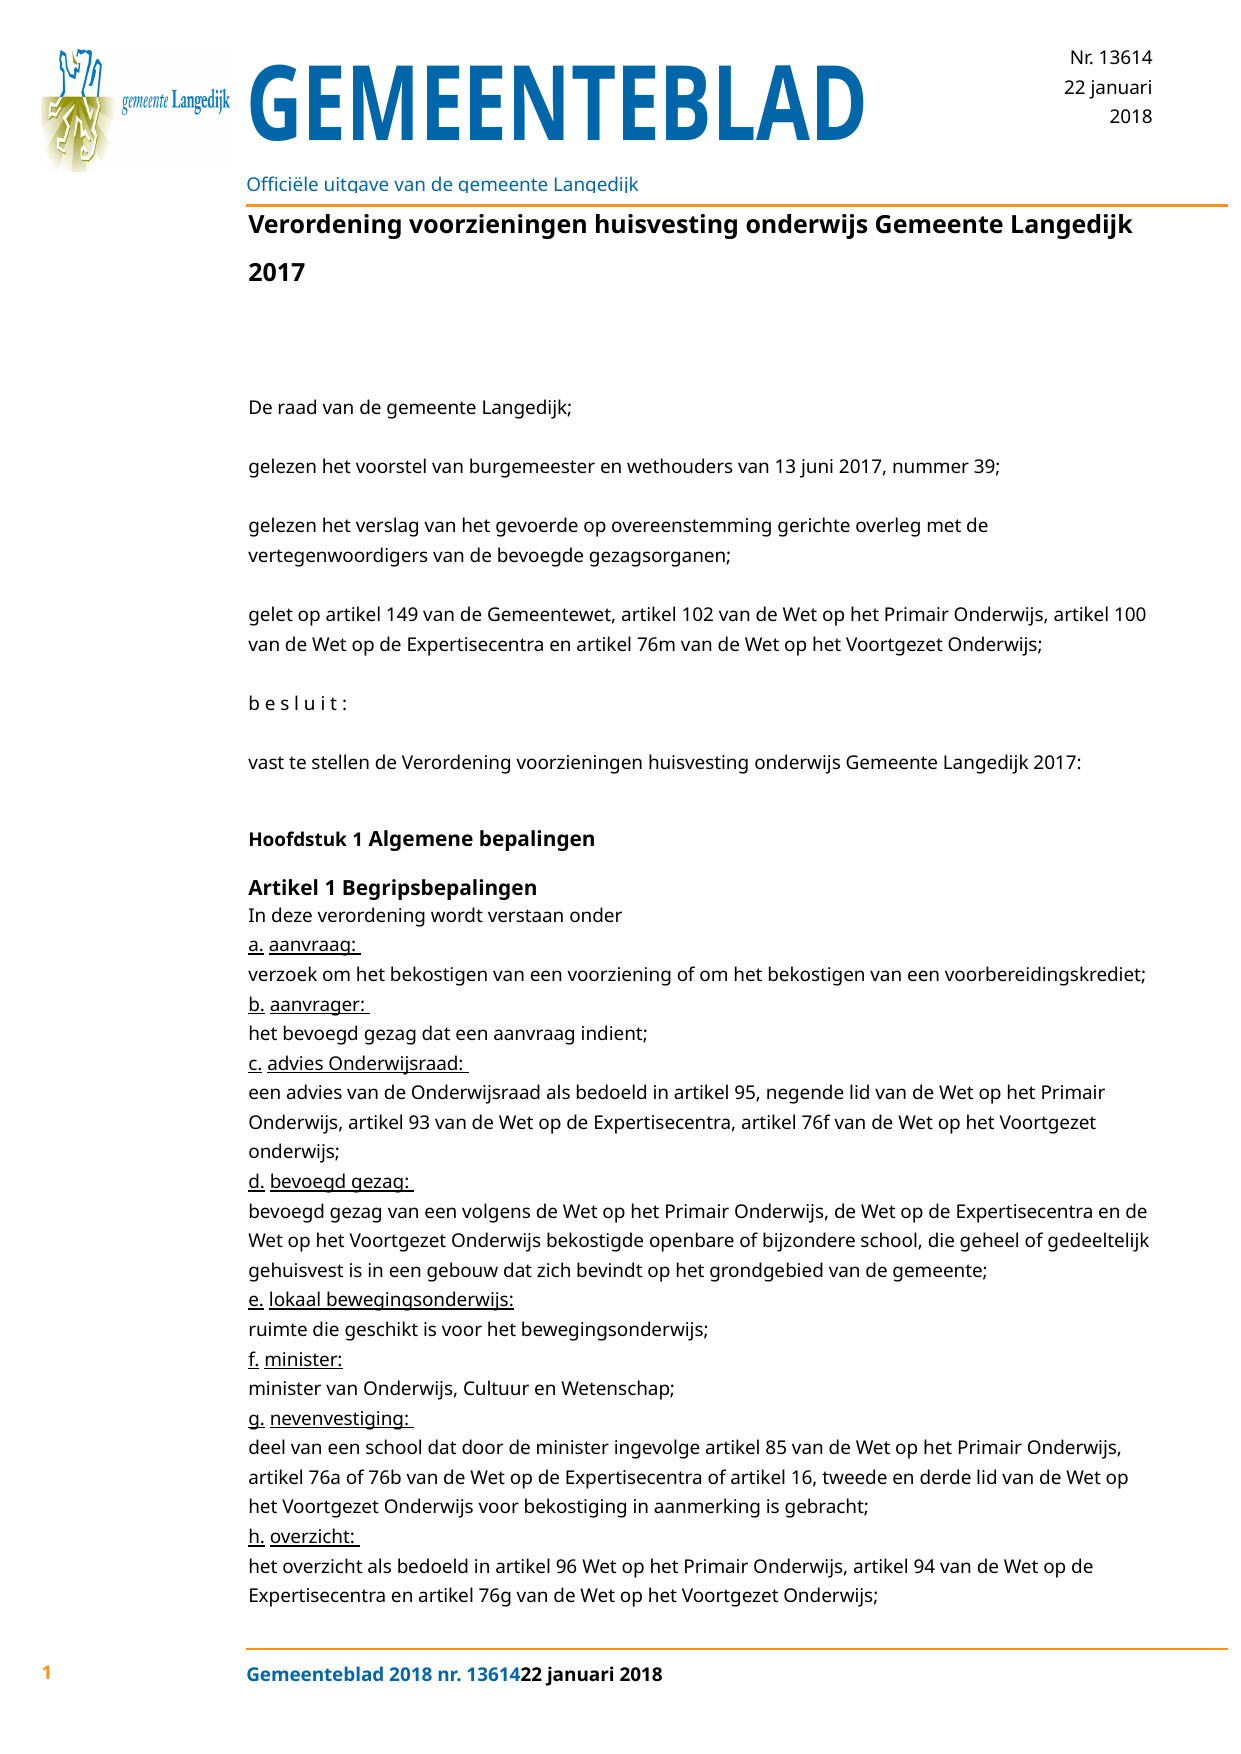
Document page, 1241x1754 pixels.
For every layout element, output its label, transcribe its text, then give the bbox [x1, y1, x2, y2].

text Hoofdstuk 1 Algemene bepalingen [248, 824, 1152, 853]
text gelet op artikel 149 van de Gemeentewet, artikel 102 van de Wet op het Primair Onderwijs, artikel 100 van de Wet op de Expertisecentra en artikel 76m van de Wet op het Voortgezet Onderwijs; [248, 601, 1152, 656]
text d. bevoegd gezag: [248, 1168, 1152, 1194]
text f. minister: [248, 1346, 1152, 1371]
text a. aanvraag: [248, 932, 1152, 957]
text gelezen het verslag van het gevoerde op overeenstemming gerichte overleg met de vertegenwoordigers van de bevoegde gezagsorganen; [248, 512, 1152, 568]
text b e s l u i t : [248, 690, 1152, 716]
text In deze verordening wordt verstaan onder [248, 902, 1152, 928]
text het overzicht als bedoeld in artikel 96 Wet op het Primair Onderwijs, artikel 94 van de Wet op de Expertisecentra en artikel 76g van de Wet op het Voortgezet Onderwijs; [248, 1553, 1152, 1608]
text een advies van de Onderwijsraad als bedoeld in artikel 95, negende lid van de Wet op het Primair Onderwijs, artikel 93 van de Wet op de Expertisecentra, artikel 76f van de Wet op het Voortgezet onderwijs; [248, 1079, 1152, 1164]
text De raad van de gemeente Langedijk; [248, 394, 1152, 420]
text vast te stellen de Verordening voorzieningen huisvesting onderwijs Gemeente Langedijk 2017: [248, 749, 1152, 775]
text ruimte die geschikt is voor het bewegingsonderwijs; [248, 1316, 1152, 1342]
text verzoek om het bekostigen van een voorziening of om het bekostigen van een voorbereidingskrediet; [248, 961, 1152, 987]
text Artikel 1 Begripsbepalingen [248, 873, 1152, 902]
text b. aanvrager: [248, 991, 1152, 1016]
text h. overzicht: [248, 1523, 1152, 1549]
text minister van Onderwijs, Cultuur en Wetenschap; [248, 1375, 1152, 1401]
text g. nevenvestiging: [248, 1405, 1152, 1431]
text e. lokaal bewegingsonderwijs: [248, 1287, 1152, 1312]
text Verordening voorzieningen huisvesting onderwijs Gemeente Langedijk 2017 [248, 207, 1152, 288]
text het bevoegd gezag dat een aanvraag indient; [248, 1020, 1152, 1046]
text deel van een school dat door de minister ingevolge artikel 85 van de Wet op het Primair Onderwijs, artikel 76a of 76b van de Wet op de Expertisecentra of artikel 16, tweede en derde lid van de Wet op het Voortgezet Onderwijs voor bekostiging in aanmerking is gebracht; [248, 1434, 1152, 1519]
picture [41, 47, 231, 172]
text c. advies Onderwijsraad: [248, 1050, 1152, 1076]
text bevoegd gezag van een volgens de Wet op het Primair Onderwijs, de Wet op de Expertisecentra en de Wet op het Voortgezet Onderwijs bekostigde openbare of bijzondere school, die geheel of gedeeltelijk gehuisvest is in een gebouw dat zich bevindt op het grondgebied van de gemeente; [248, 1198, 1152, 1283]
text gelezen het voorstel van burgemeester en wethouders van 13 juni 2017, nummer 39; [248, 453, 1152, 479]
